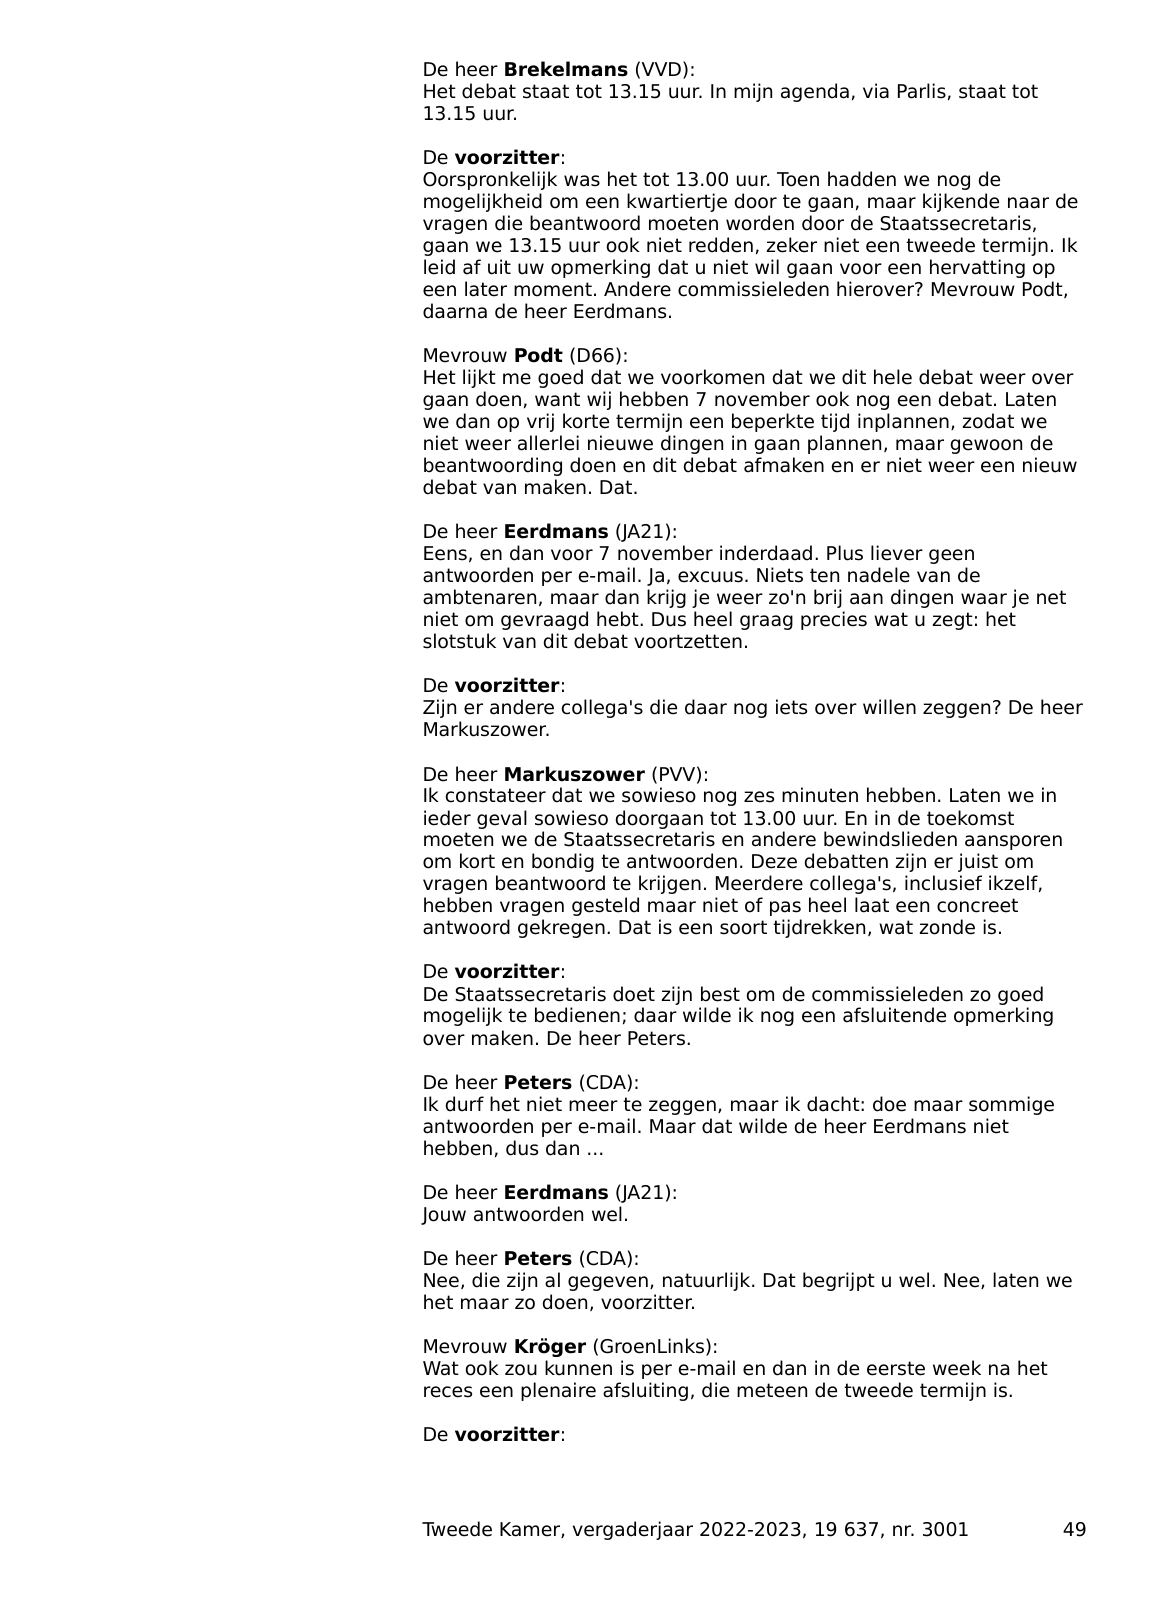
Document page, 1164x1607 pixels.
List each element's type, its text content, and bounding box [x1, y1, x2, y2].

text Het debat staat tot 13.15 uur. In mijn agenda, via Parlis, staat tot 13.15 uur. [422, 81, 1087, 125]
text Ik durf het niet meer te zeggen, maar ik dacht: doe maar sommige antwoorden per e-mail. Maar dat wilde de heer Eerdmans niet hebben, dus dan ... [422, 1093, 1087, 1159]
text De heer Eerdmans (JA21): [422, 1182, 1087, 1204]
text Jouw antwoorden wel. [422, 1204, 1087, 1226]
text Mevrouw Kröger (GroenLinks): [422, 1336, 1087, 1358]
text Wat ook zou kunnen is per e-mail en dan in de eerste week na het reces een plenaire afsluiting, die meteen de tweede termijn is. [422, 1358, 1087, 1402]
text De voorzitter: [422, 1424, 1087, 1446]
text De heer Peters (CDA): [422, 1072, 1087, 1093]
text De heer Markuszower (PVV): [422, 763, 1087, 785]
text De heer Eerdmans (JA21): [422, 521, 1087, 543]
text Oorspronkelijk was het tot 13.00 uur. Toen hadden we nog de mogelijkheid om een kwartiertje door te gaan, maar kijkende naar de vragen die beantwoord moeten worden door de Staatssecretaris, gaan we 13.15 uur ook niet redden, zeker niet een tweede termijn. Ik leid af uit uw opmerking dat u niet wil gaan voor een hervatting op een later moment. Andere commissieleden hierover? Mevrouw Podt, daarna de heer Eerdmans. [422, 169, 1087, 323]
text Zijn er andere collega's die daar nog iets over willen zeggen? De heer Markuszower. [422, 697, 1087, 741]
text De voorzitter: [422, 961, 1087, 983]
text Eens, en dan voor 7 november inderdaad. Plus liever geen antwoorden per e-mail. Ja, excuus. Niets ten nadele van de ambtenaren, maar dan krijg je weer zo'n brij aan dingen waar je net niet om gevraagd hebt. Dus heel graag precies wat u zegt: het slotstuk van dit debat voortzetten. [422, 543, 1087, 653]
text De Staatssecretaris doet zijn best om de commissieleden zo goed mogelijk te bedienen; daar wilde ik nog een afsluitende opmerking over maken. De heer Peters. [422, 983, 1087, 1049]
text De voorzitter: [422, 675, 1087, 697]
text De voorzitter: [422, 147, 1087, 169]
text Mevrouw Podt (D66): [422, 345, 1087, 367]
text Nee, die zijn al gegeven, natuurlijk. Dat begrijpt u wel. Nee, laten we het maar zo doen, voorzitter. [422, 1270, 1087, 1314]
text Ik constateer dat we sowieso nog zes minuten hebben. Laten we in ieder geval sowieso doorgaan tot 13.00 uur. En in de toekomst moeten we de Staatssecretaris en andere bewindslieden aansporen om kort en bondig te antwoorden. Deze debatten zijn er juist om vragen beantwoord te krijgen. Meerdere collega's, inclusief ikzelf, hebben vragen gesteld maar niet of pas heel laat een concreet antwoord gekregen. Dat is een soort tijdrekken, wat zonde is. [422, 785, 1087, 939]
text Het lijkt me goed dat we voorkomen dat we dit hele debat weer over gaan doen, want wij hebben 7 november ook nog een debat. Laten we dan op vrij korte termijn een beperkte tijd inplannen, zodat we niet weer allerlei nieuwe dingen in gaan plannen, maar gewoon de beantwoording doen en dit debat afmaken en er niet weer een nieuw debat van maken. Dat. [422, 367, 1087, 499]
text De heer Brekelmans (VVD): [422, 59, 1087, 81]
text De heer Peters (CDA): [422, 1248, 1087, 1270]
